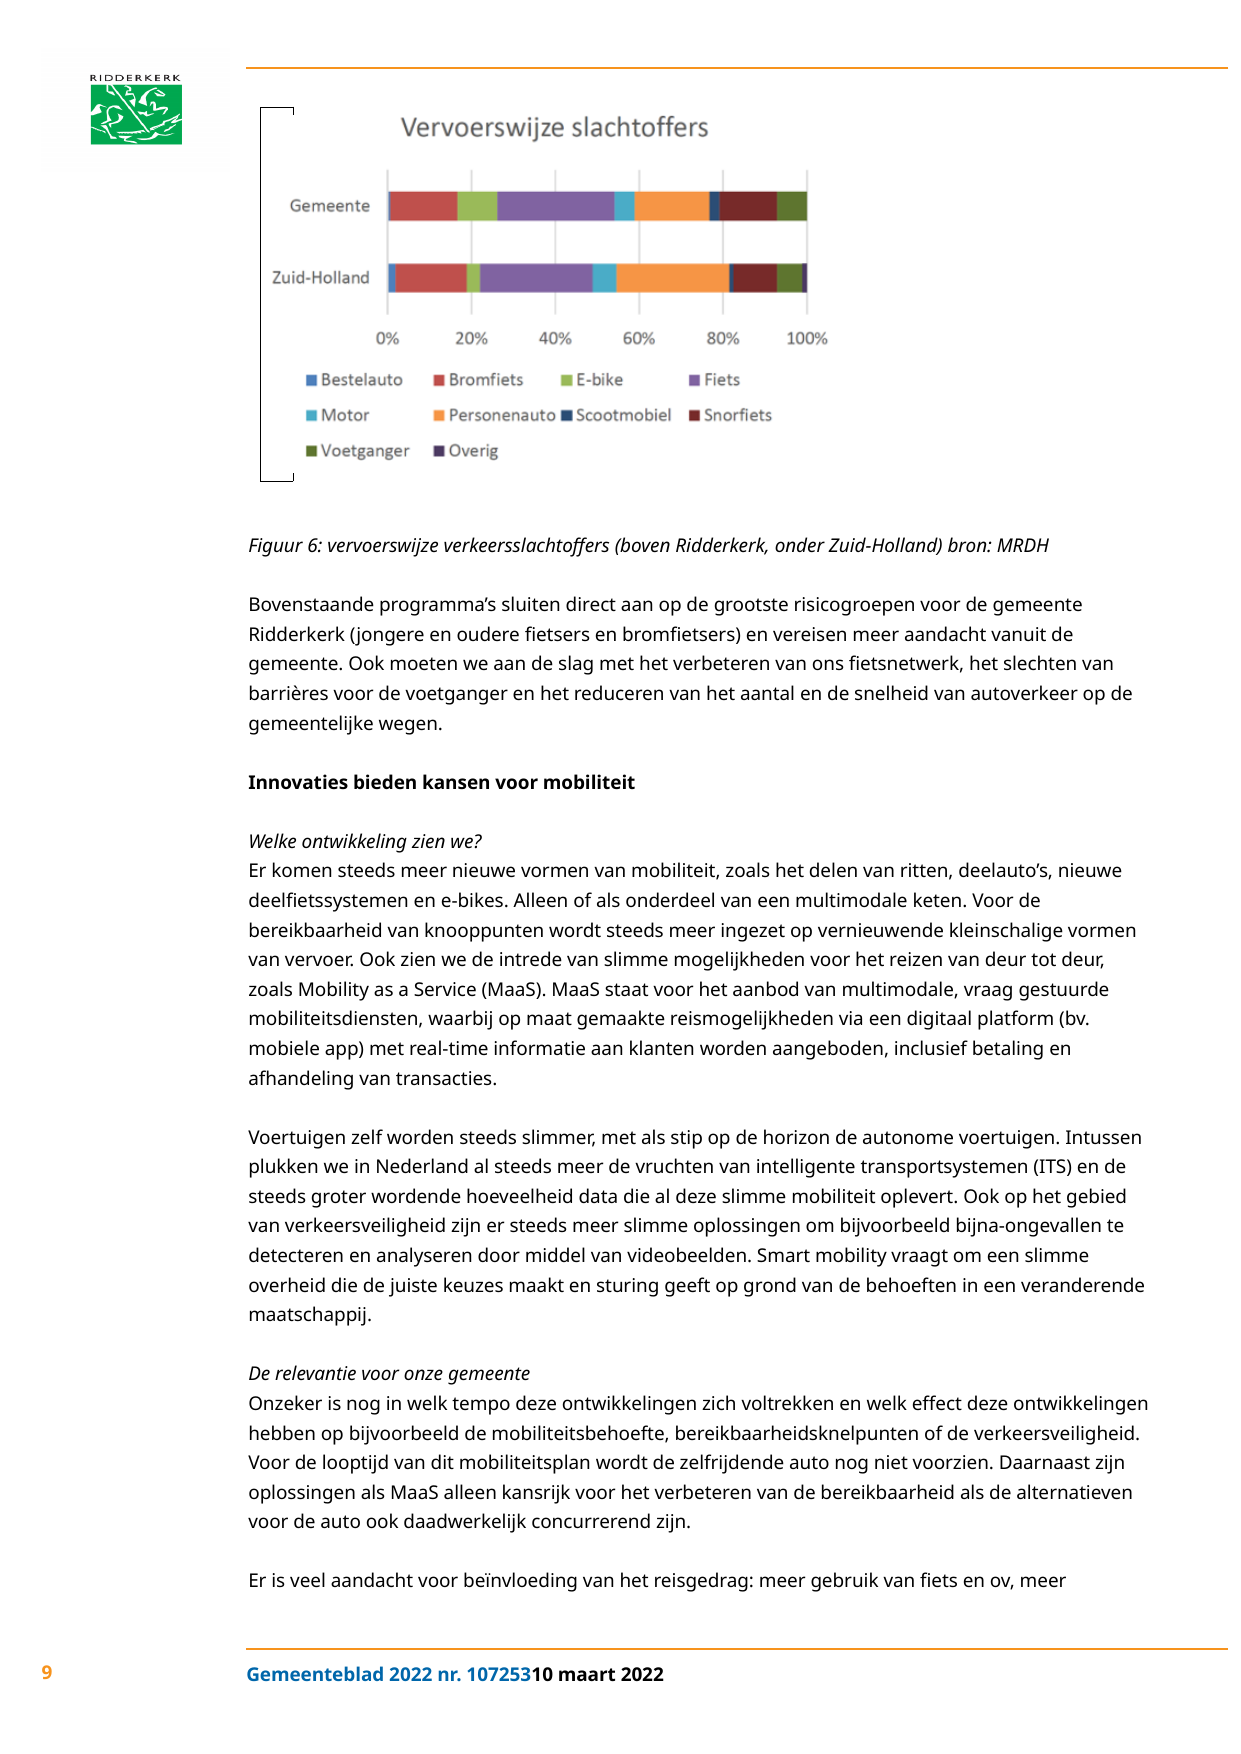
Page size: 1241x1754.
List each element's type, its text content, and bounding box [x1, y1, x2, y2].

text Figuur 6: vervoerswijze verkeersslachtoffers (boven Ridderkerk, onder Zuid-Holland) bron: MRDH [248, 532, 1152, 558]
text Welke ontwikkeling zien we? [248, 828, 1152, 854]
text Er is veel aandacht voor beïnvloeding van het reisgedrag: meer gebruik van fiets en ov, meer [248, 1568, 1152, 1593]
text Innovaties bieden kansen voor mobiliteit [248, 769, 1152, 794]
picture [268, 115, 860, 473]
text Bovenstaande programma’s sluiten direct aan op de grootste risicogroepen voor de gemeente Ridderkerk (jongere en oudere fietsers en bromfietsers) en vereisen meer aandacht vanuit de gemeente. Ook moeten we aan de slag met het verbeteren van ons fietsnetwerk, het slechten van barrières voor de voetganger en het reduceren van het aantal en de snelheid van autoverkeer op de gemeentelijke wegen. [248, 591, 1152, 735]
text Voertuigen zelf worden steeds slimmer, met als stip op de horizon de autonome voertuigen. Intussen plukken we in Nederland al steeds meer de vruchten van intelligente transportsystemen (ITS) en de steeds groter wordende hoeveelheid data die al deze slimme mobiliteit oplevert. Ook op het gebied van verkeersveiligheid zijn er steeds meer slimme oplossingen om bijvoorbeeld bijna-ongevallen te detecteren en analyseren door middel van videobeelden. Smart mobility vraagt om een slimme overheid die de juiste keuzes maakt en sturing geeft op grond van de behoeften in een veranderende maatschappij. [248, 1124, 1152, 1327]
text Onzeker is nog in welk tempo deze ontwikkelingen zich voltrekken en welk effect deze ontwikkelingen hebben op bijvoorbeeld de mobiliteitsbehoefte, bereikbaarheidsknelpunten of de verkeersveiligheid. Voor de looptijd van dit mobiliteitsplan wordt de zelfrijdende auto nog niet voorzien. Daarnaast zijn oplossingen als MaaS alleen kansrijk voor het verbeteren van de bereikbaarheid als de alternatieven voor de auto ook daadwerkelijk concurrerend zijn. [248, 1390, 1152, 1534]
text De relevantie voor onze gemeente [248, 1361, 1152, 1386]
picture [41, 47, 231, 172]
text Er komen steeds meer nieuwe vormen van mobiliteit, zoals het delen van ritten, deelauto’s, nieuwe deelfietssystemen en e-bikes. Alleen of als onderdeel van een multimodale keten. Voor de bereikbaarheid van knooppunten wordt steeds meer ingezet op vernieuwende kleinschalige vormen van vervoer. Ook zien we de intrede van slimme mogelijkheden voor het reizen van deur tot deur, zoals Mobility as a Service (MaaS). MaaS staat voor het aanbod van multimodale, vraag gestuurde mobiliteitsdiensten, waarbij op maat gemaakte reismogelijkheden via een digitaal platform (bv. mobiele app) met real-time informatie aan klanten worden aangeboden, inclusief betaling en afhandeling van transacties. [248, 858, 1152, 1090]
